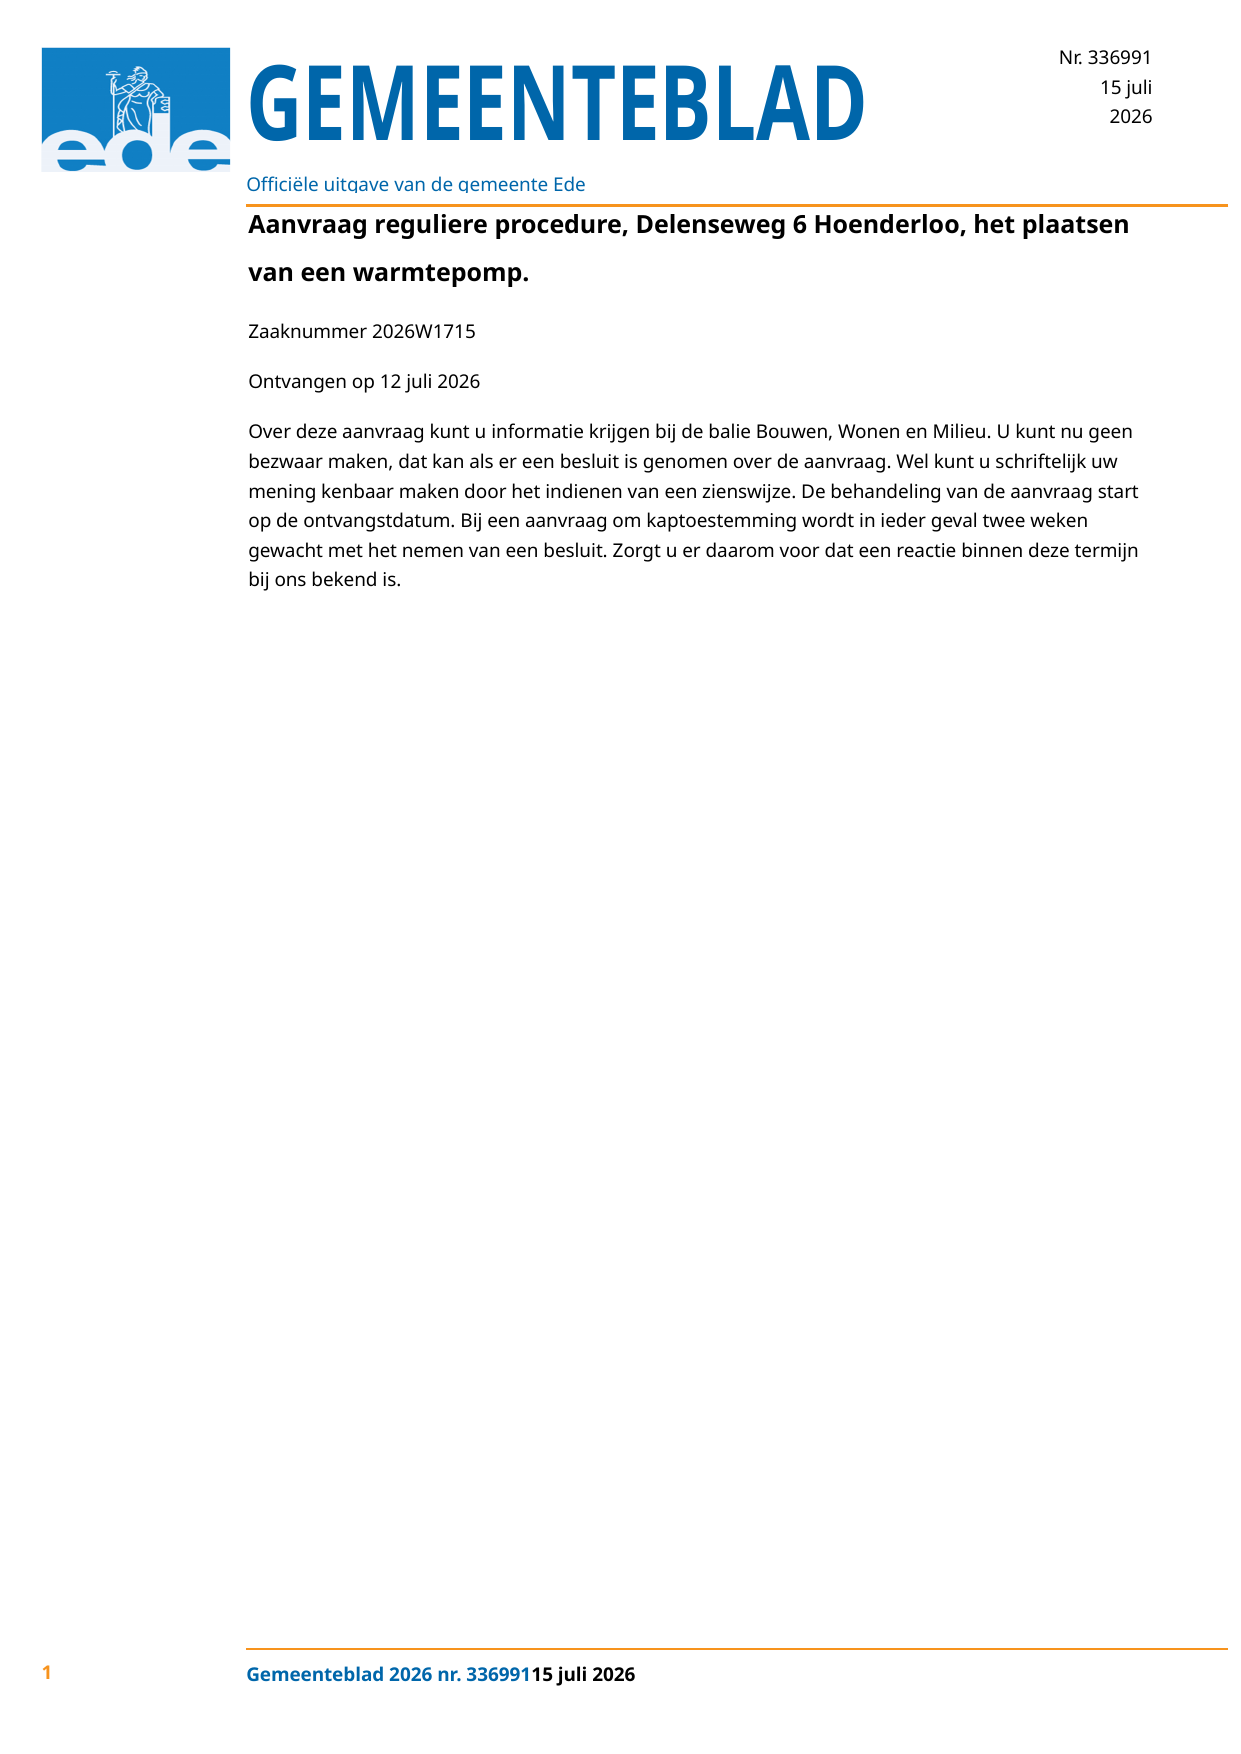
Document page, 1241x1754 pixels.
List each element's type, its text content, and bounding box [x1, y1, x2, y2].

text Over deze aanvraag kunt u informatie krijgen bij de balie Bouwen, Wonen en Milieu. U kunt nu geen bezwaar maken, dat kan als er een besluit is genomen over de aanvraag. Wel kunt u schriftelijk uw mening kenbaar maken door het indienen van een zienswijze. De behandeling van de aanvraag start op de ontvangstdatum. Bij een aanvraag om kaptoestemming wordt in ieder geval twee weken gewacht met het nemen van een besluit. Zorgt u er daarom voor dat een reactie binnen deze termijn bij ons bekend is. [248, 419, 1152, 592]
picture [41, 47, 231, 172]
text Zaaknummer 2026W1715 [248, 318, 1152, 344]
text Aanvraag reguliere procedure, Delenseweg 6 Hoenderloo, het plaatsen van een warmtepomp. [248, 207, 1152, 288]
text Ontvangen op 12 juli 2026 [248, 368, 1152, 394]
